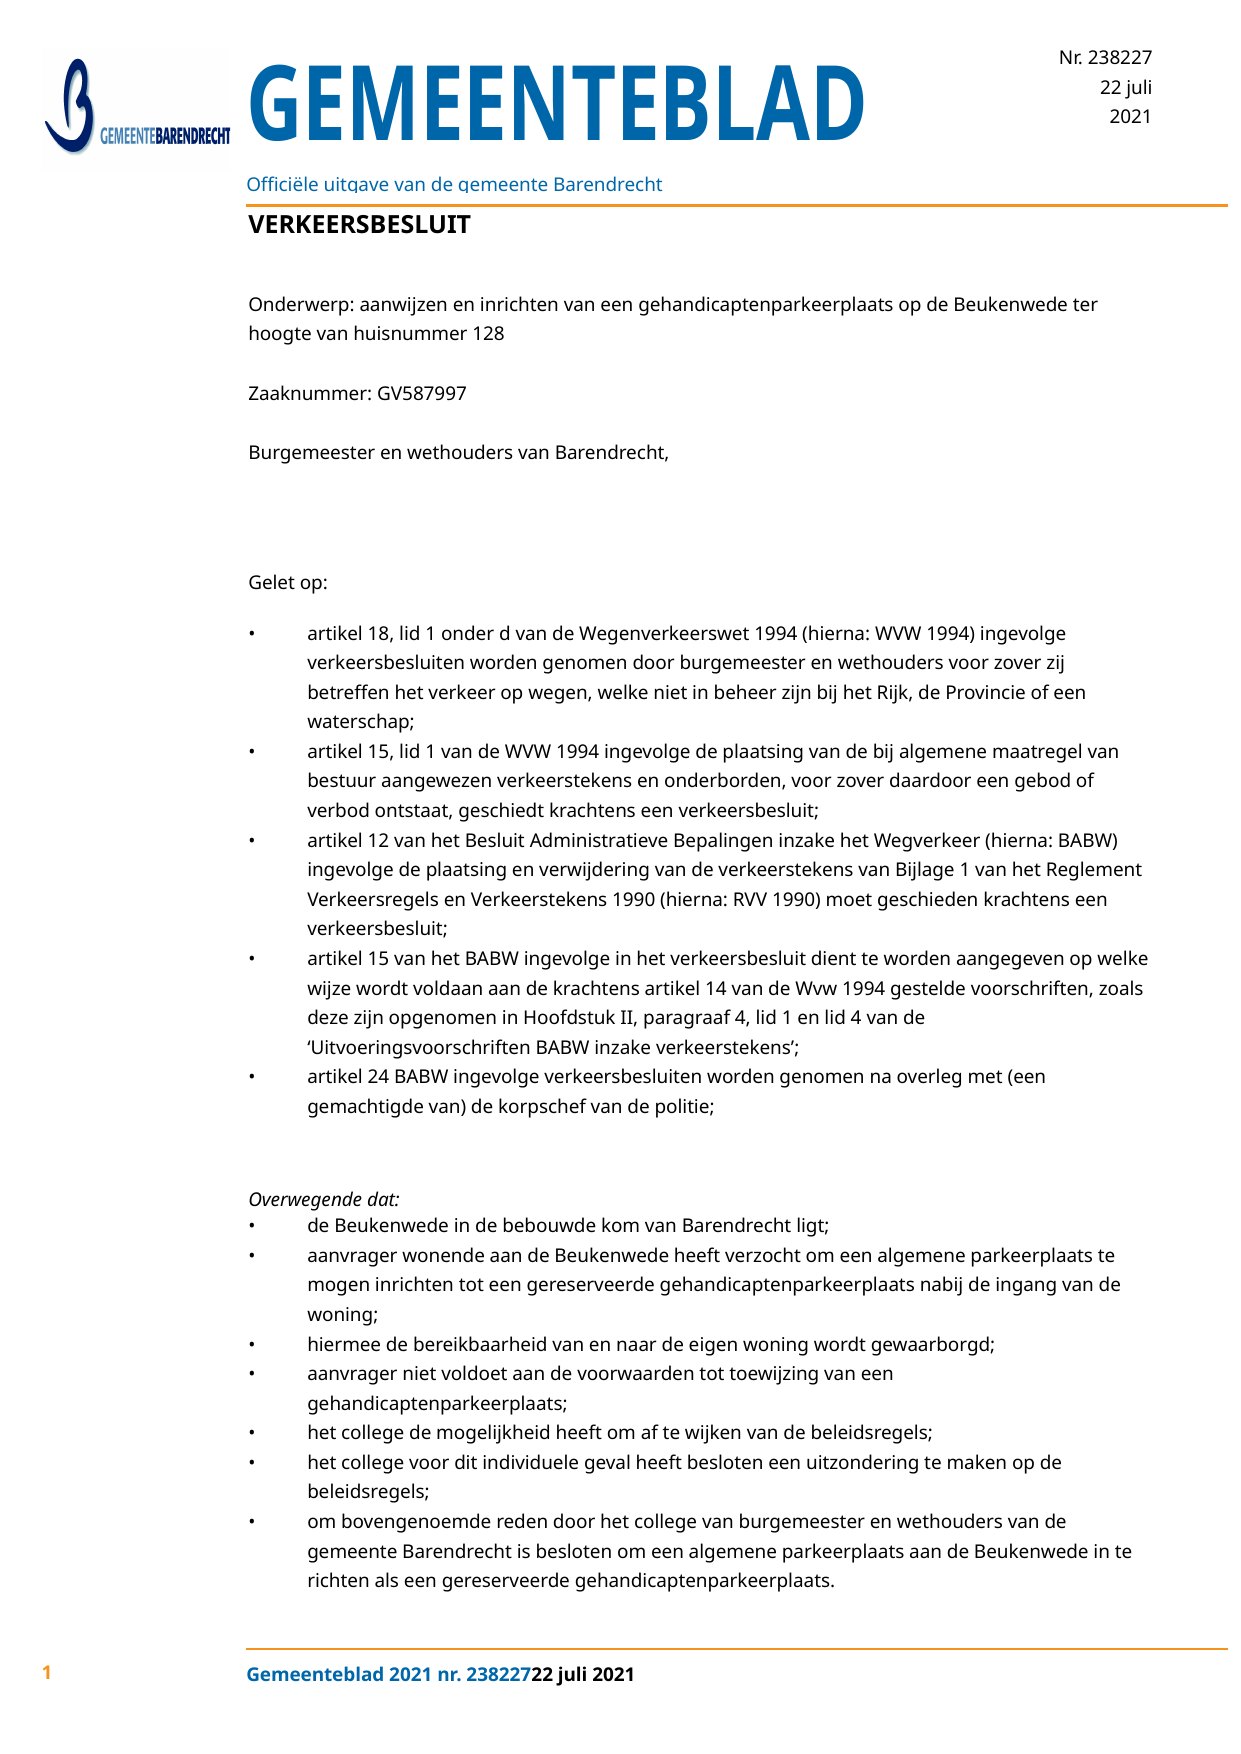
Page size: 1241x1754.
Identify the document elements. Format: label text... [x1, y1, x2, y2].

text Zaaknummer: GV587997 [248, 380, 1152, 406]
list artikel 15, lid 1 van de WVW 1994 ingevolge de plaatsing van de bij algemene maatregel van bestuur aangewezen verkeerstekens en onderborden, voor zover daardoor een gebod of verbod ontstaat, geschiedt krachtens een verkeersbesluit; [248, 738, 1152, 823]
text Burgemeester en wethouders van Barendrecht, [248, 439, 1152, 465]
list de Beukenwede in de bebouwde kom van Barendrecht ligt; [248, 1212, 1152, 1238]
list het college voor dit individuele geval heeft besloten een uitzondering te maken op de beleidsregels; [248, 1449, 1152, 1504]
text VERKEERSBESLUIT [248, 207, 1152, 241]
text Overwegende dat: [248, 1187, 1152, 1212]
text Gelet op: [248, 569, 1152, 595]
list artikel 24 BABW ingevolge verkeersbesluiten worden genomen na overleg met (een gemachtigde van) de korpschef van de politie; [248, 1063, 1152, 1119]
list aanvrager niet voldoet aan de voorwaarden tot toewijzing van een gehandicaptenparkeerplaats; [248, 1360, 1152, 1416]
list hiermee de bereikbaarheid van en naar de eigen woning wordt gewaarborgd; [248, 1331, 1152, 1356]
text Onderwerp: aanwijzen en inrichten van een gehandicaptenparkeerplaats op de Beukenwede ter hoogte van huisnummer 128 [248, 291, 1152, 346]
list aanvrager wonende aan de Beukenwede heeft verzocht om een algemene parkeerplaats te mogen inrichten tot een gereserveerde gehandicaptenparkeerplaats nabij de ingang van de woning; [248, 1242, 1152, 1327]
list artikel 18, lid 1 onder d van de Wegenverkeerswet 1994 (hierna: WVW 1994) ingevolge verkeersbesluiten worden genomen door burgemeester en wethouders voor zover zij betreffen het verkeer op wegen, welke niet in beheer zijn bij het Rijk, de Provincie of een waterschap; [248, 620, 1152, 734]
picture [41, 47, 231, 172]
list artikel 15 van het BABW ingevolge in het verkeersbesluit dient te worden aangegeven op welke wijze wordt voldaan aan de krachtens artikel 14 van de Wvw 1994 gestelde voorschriften, zoals deze zijn opgenomen in Hoofdstuk II, paragraaf 4, lid 1 en lid 4 van de ‘Uitvoeringsvoorschriften BABW inzake verkeerstekens’; [248, 945, 1152, 1060]
list artikel 12 van het Besluit Administratieve Bepalingen inzake het Wegverkeer (hierna: BABW) ingevolge de plaatsing en verwijdering van de verkeerstekens van Bijlage 1 van het Reglement Verkeersregels en Verkeerstekens 1990 (hierna: RVV 1990) moet geschieden krachtens een verkeersbesluit; [248, 827, 1152, 941]
list om bovengenoemde reden door het college van burgemeester en wethouders van de gemeente Barendrecht is besloten om een algemene parkeerplaats aan de Beukenwede in te richten als een gereserveerde gehandicaptenparkeerplaats. [248, 1508, 1152, 1593]
list het college de mogelijkheid heeft om af te wijken van de beleidsregels; [248, 1419, 1152, 1445]
